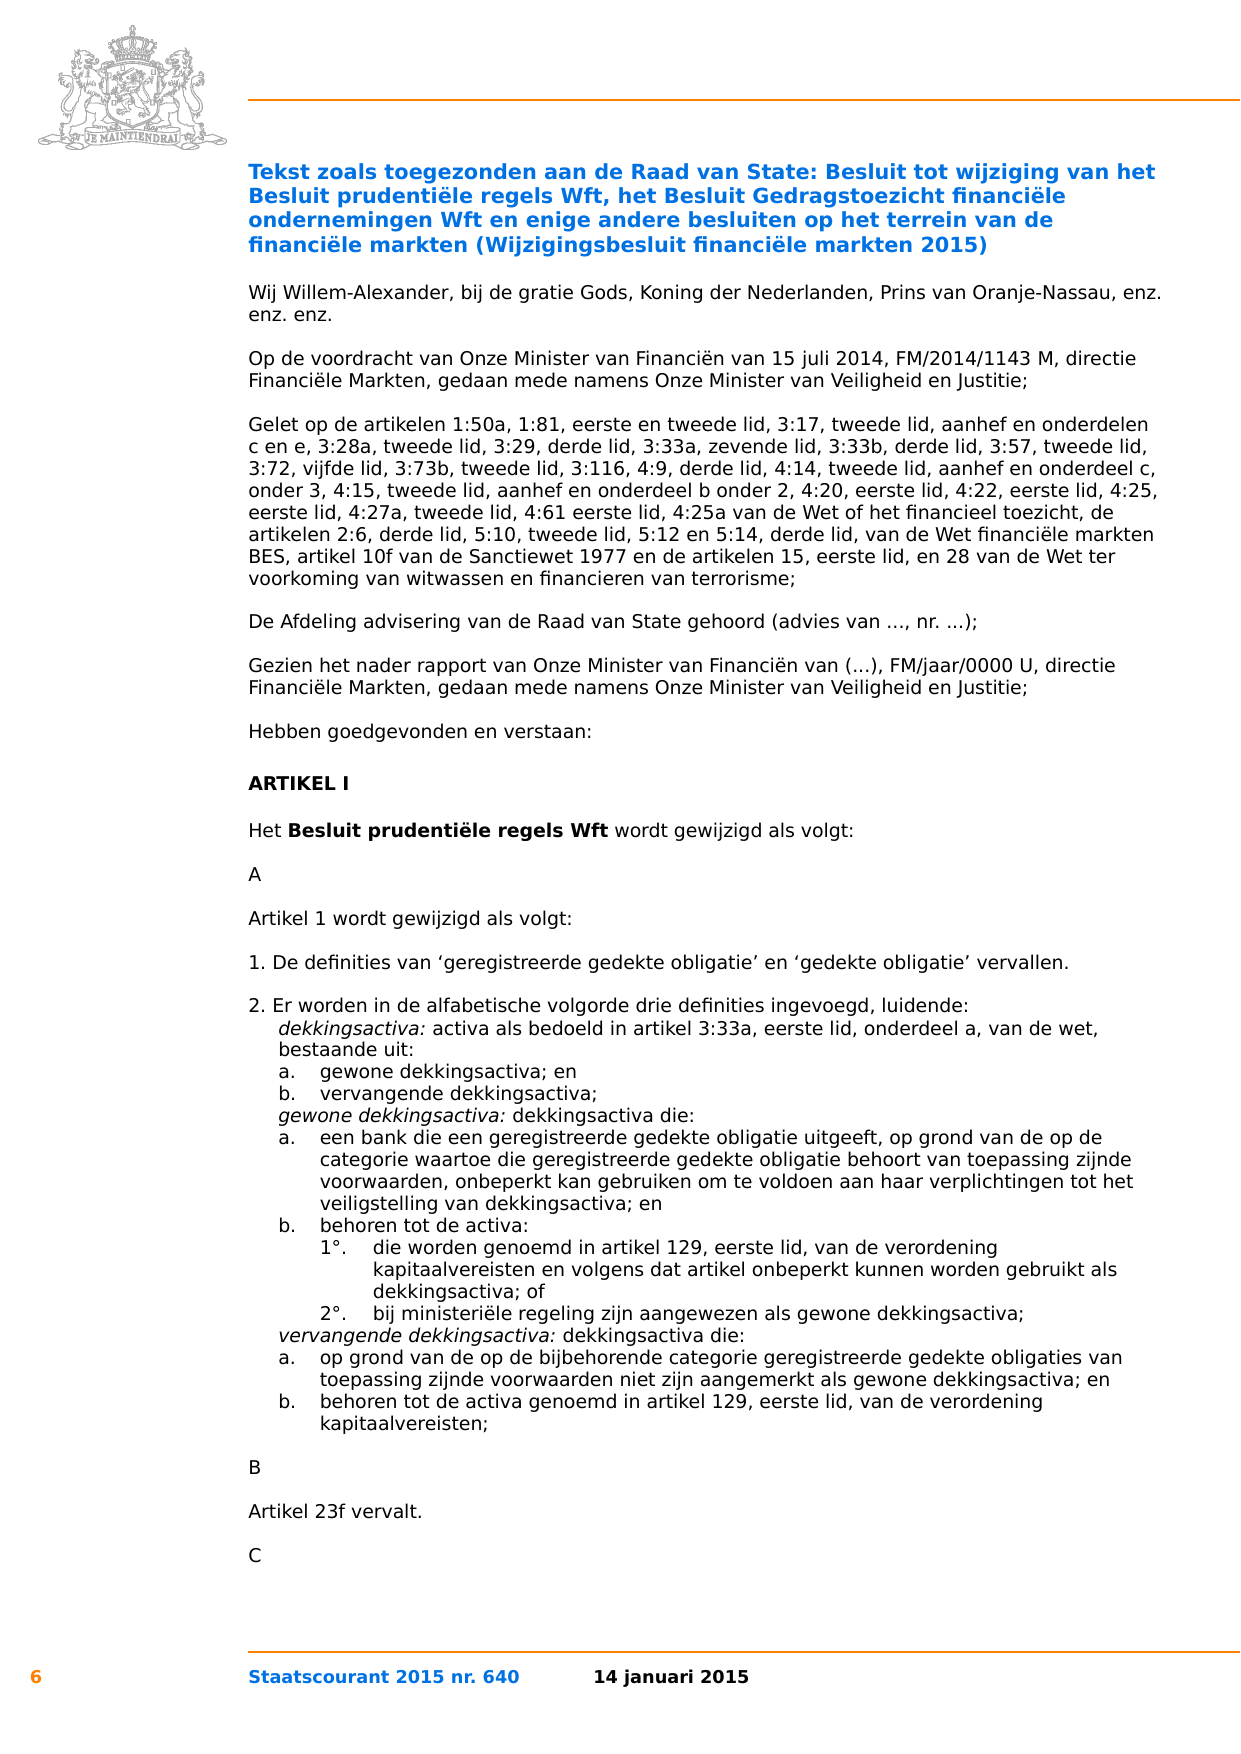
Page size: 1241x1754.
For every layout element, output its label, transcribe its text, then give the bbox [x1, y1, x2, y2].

text 1. De definities van ‘geregistreerde gedekte obligatie’ en ‘gedekte obligatie’ vervallen. [248, 952, 1163, 973]
text dekkingsactiva: activa als bedoeld in artikel 3:33a, eerste lid, onderdeel a, van de wet, bestaande uit: [278, 1017, 1163, 1061]
text b. behoren tot de activa: [278, 1215, 1163, 1237]
text Artikel 1 wordt gewijzigd als volgt: [248, 908, 1163, 930]
subtitle Tekst zoals toegezonden aan de Raad van State: Besluit tot wijziging van het Besluit prudentiële regels Wft, het Besluit Gedragstoezicht financiële ondernemingen Wft en enige andere besluiten op het terrein van de financiële markten (Wijzigingsbesluit financiële markten 2015) [248, 160, 1163, 257]
text Gezien het nader rapport van Onze Minister van Financiën van (...), FM/jaar/0000 U, directie Financiële Markten, gedaan mede namens Onze Minister van Veiligheid en Justitie; [248, 655, 1163, 699]
text A [248, 864, 1163, 886]
text a. gewone dekkingsactiva; en [278, 1061, 1163, 1083]
text Wij Willem-Alexander, bij de gratie Gods, Koning der Nederlanden, Prins van Oranje-Nassau, enz. enz. enz. [248, 282, 1163, 326]
text 2°. bij ministeriële regeling zijn aangewezen als gewone dekkingsactiva; [319, 1303, 1163, 1325]
text a. op grond van de op de bijbehorende categorie geregistreerde gedekte obligaties van toepassing zijnde voorwaarden niet zijn aangemerkt als gewone dekkingsactiva; en [278, 1347, 1163, 1391]
text vervangende dekkingsactiva: dekkingsactiva die: [278, 1325, 1163, 1347]
text Artikel 23f vervalt. [248, 1501, 1163, 1523]
text Op de voordracht van Onze Minister van Financiën van 15 juli 2014, FM/2014/1143 M, directie Financiële Markten, gedaan mede namens Onze Minister van Veiligheid en Justitie; [248, 348, 1163, 392]
text Het Besluit prudentiële regels Wft wordt gewijzigd als volgt: [248, 820, 1163, 842]
text 2. Er worden in de alfabetische volgorde drie definities ingevoegd, luidende: [248, 995, 1163, 1017]
text gewone dekkingsactiva: dekkingsactiva die: [278, 1105, 1163, 1127]
text b. vervangende dekkingsactiva; [278, 1083, 1163, 1105]
text De Afdeling advisering van de Raad van State gehoord (advies van ..., nr. ...); [248, 611, 1163, 633]
subtitle ARTIKEL I [248, 773, 1163, 795]
text B [248, 1457, 1163, 1479]
text C [248, 1544, 1163, 1567]
text Hebben goedgevonden en verstaan: [248, 721, 1163, 743]
text b. behoren tot de activa genoemd in artikel 129, eerste lid, van de verordening kapitaalvereisten; [278, 1391, 1163, 1435]
picture [38, 25, 227, 150]
text Gelet op de artikelen 1:50a, 1:81, eerste en tweede lid, 3:17, tweede lid, aanhef en onderdelen c en e, 3:28a, tweede lid, 3:29, derde lid, 3:33a, zevende lid, 3:33b, derde lid, 3:57, tweede lid, 3:72, vijfde lid, 3:73b, tweede lid, 3:116, 4:9, derde lid, 4:14, tweede lid, aanhef en onderdeel c, onder 3, 4:15, tweede lid, aanhef en onderdeel b onder 2, 4:20, eerste lid, 4:22, eerste lid, 4:25, eerste lid, 4:27a, tweede lid, 4:61 eerste lid, 4:25a van de Wet of het financieel toezicht, de artikelen 2:6, derde lid, 5:10, tweede lid, 5:12 en 5:14, derde lid, van de Wet financiële markten BES, artikel 10f van de Sanctiewet 1977 en de artikelen 15, eerste lid, en 28 van de Wet ter voorkoming van witwassen en financieren van terrorisme; [248, 414, 1163, 589]
text a. een bank die een geregistreerde gedekte obligatie uitgeeft, op grond van de op de categorie waartoe die geregistreerde gedekte obligatie behoort van toepassing zijnde voorwaarden, onbeperkt kan gebruiken om te voldoen aan haar verplichtingen tot het veiligstelling van dekkingsactiva; en [278, 1127, 1163, 1215]
text 1°. die worden genoemd in artikel 129, eerste lid, van de verordening kapitaalvereisten en volgens dat artikel onbeperkt kunnen worden gebruikt als dekkingsactiva; of [319, 1237, 1163, 1303]
